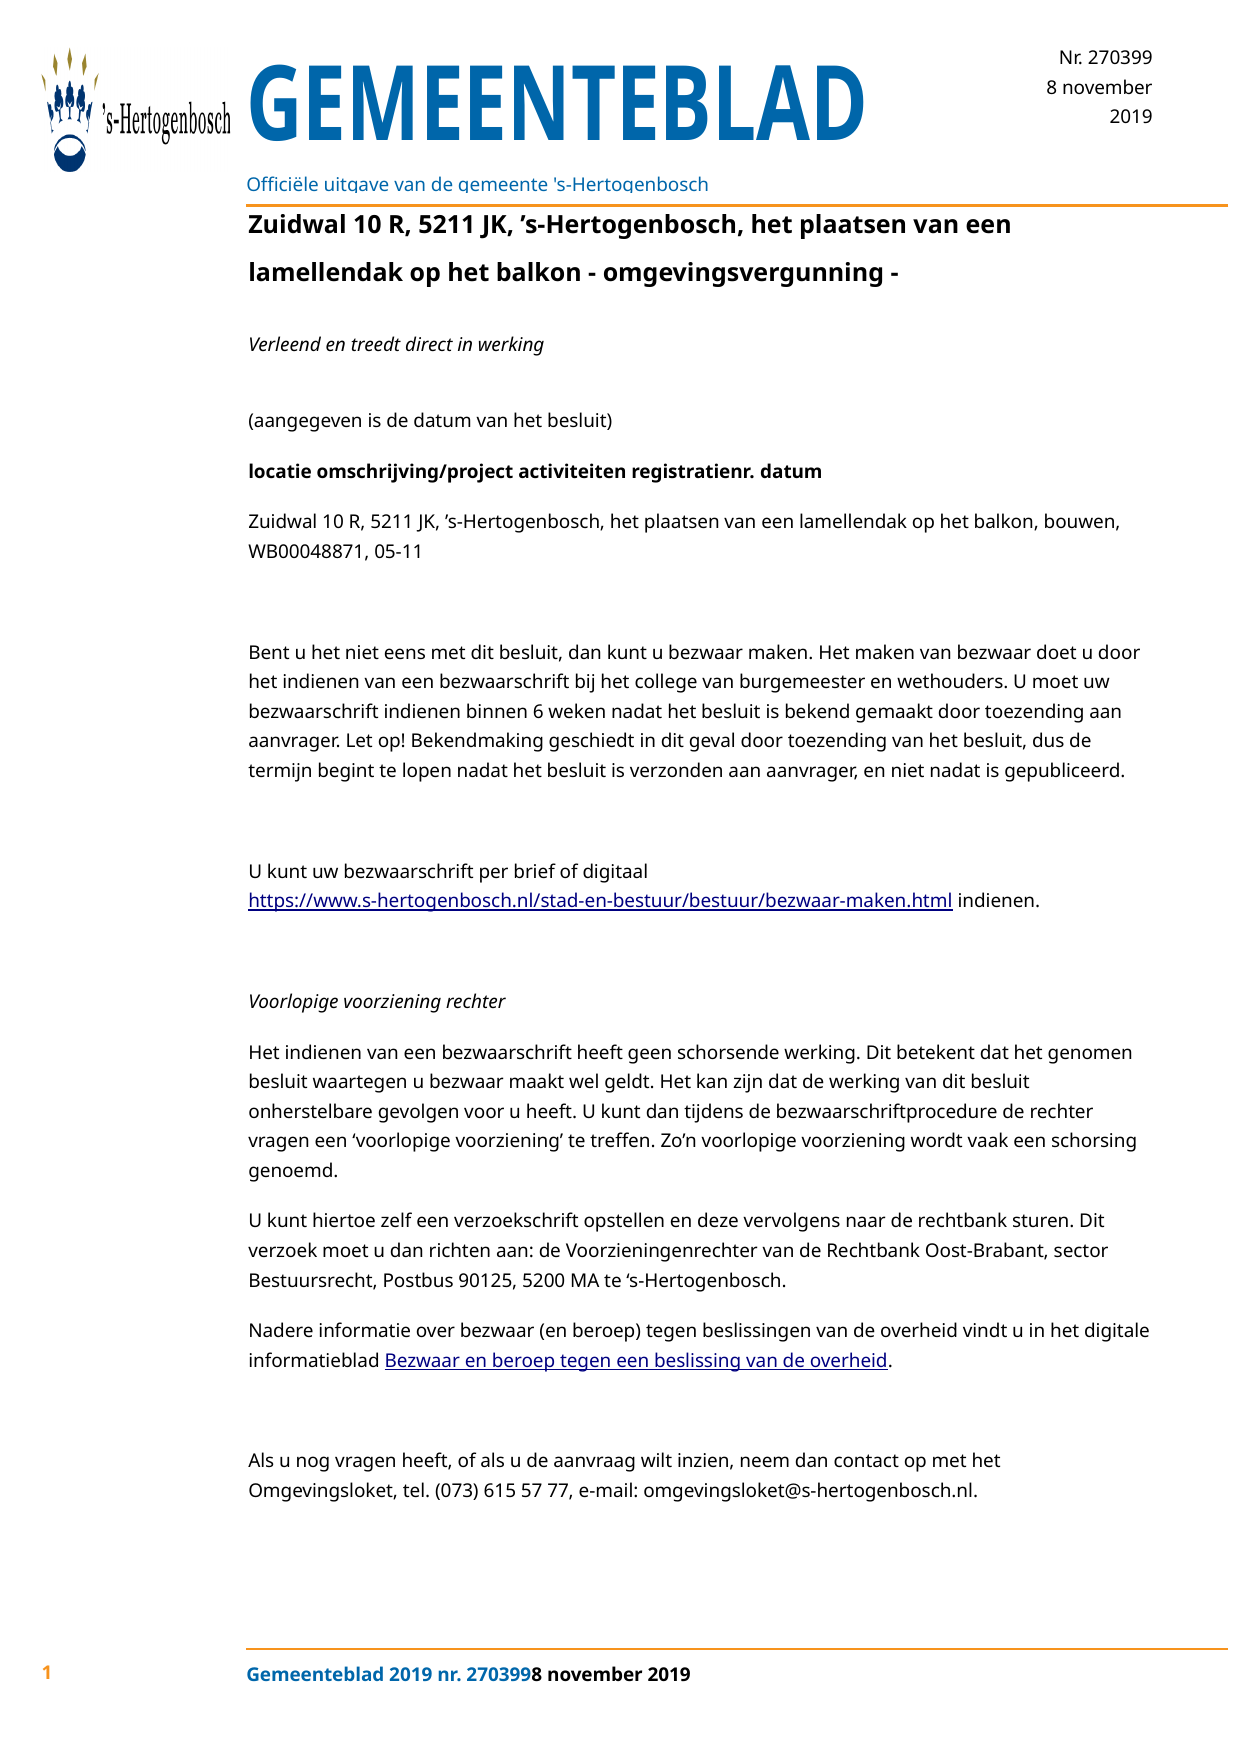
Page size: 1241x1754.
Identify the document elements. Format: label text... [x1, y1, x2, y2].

picture [41, 47, 231, 172]
text locatie omschrijving/project activiteiten registratienr. datum [248, 458, 1152, 484]
text U kunt hiertoe zelf een verzoekschrift opstellen en deze vervolgens naar de rechtbank sturen. Dit verzoek moet u dan richten aan: de Voorzieningenrechter van de Rechtbank Oost-Brabant, sector Bestuursrecht, Postbus 90125, 5200 MA te ‘s-Hertogenbosch. [248, 1208, 1152, 1292]
text Voorlopige voorziening rechter [248, 988, 1152, 1014]
text Verleend en treedt direct in werking [248, 331, 1152, 357]
text Bent u het niet eens met dit besluit, dan kunt u bezwaar maken. Het maken van bezwaar doet u door het indienen van een bezwaarschrift bij het college van burgemeester en wethouders. U moet uw bezwaarschrift indienen binnen 6 weken nadat het besluit is bekend gemaakt door toezending aan aanvrager. Let op! Bekendmaking geschiedt in dit geval door toezending van het besluit, dus de termijn begint te lopen nadat het besluit is verzonden aan aanvrager, en niet nadat is gepubliceerd. [248, 639, 1152, 783]
text (aangegeven is de datum van het besluit) [248, 408, 1152, 433]
text Zuidwal 10 R, 5211 JK, ’s-Hertogenbosch, het plaatsen van een lamellendak op het balkon - omgevingsvergunning - [248, 207, 1152, 288]
text Als u nog vragen heeft, of als u de aanvraag wilt inzien, neem dan contact op met het Omgevingsloket, tel. (073) 615 57 77, e-mail: omgevingsloket@s-hertogenbosch.nl. [248, 1448, 1152, 1503]
text U kunt uw bezwaarschrift per brief of digitaal https://www.s-hertogenbosch.nl/stad-en-bestuur/bestuur/bezwaar-maken.html indienen. [248, 858, 1152, 913]
text Nadere informatie over bezwaar (en beroep) tegen beslissingen van de overheid vindt u in het digitale informatieblad Bezwaar en beroep tegen een beslissing van de overheid. [248, 1317, 1152, 1372]
text Het indienen van een bezwaarschrift heeft geen schorsende werking. Dit betekent dat het genomen besluit waartegen u bezwaar maakt wel geldt. Het kan zijn dat de werking van dit besluit onherstelbare gevolgen voor u heeft. U kunt dan tijdens de bezwaarschriftprocedure de rechter vragen een ‘voorlopige voorziening’ te treffen. Zo’n voorlopige voorziening wordt vaak een schorsing genoemd. [248, 1039, 1152, 1183]
text Zuidwal 10 R, 5211 JK, ’s-Hertogenbosch, het plaatsen van een lamellendak op het balkon, bouwen, WB00048871, 05-11 [248, 508, 1152, 564]
